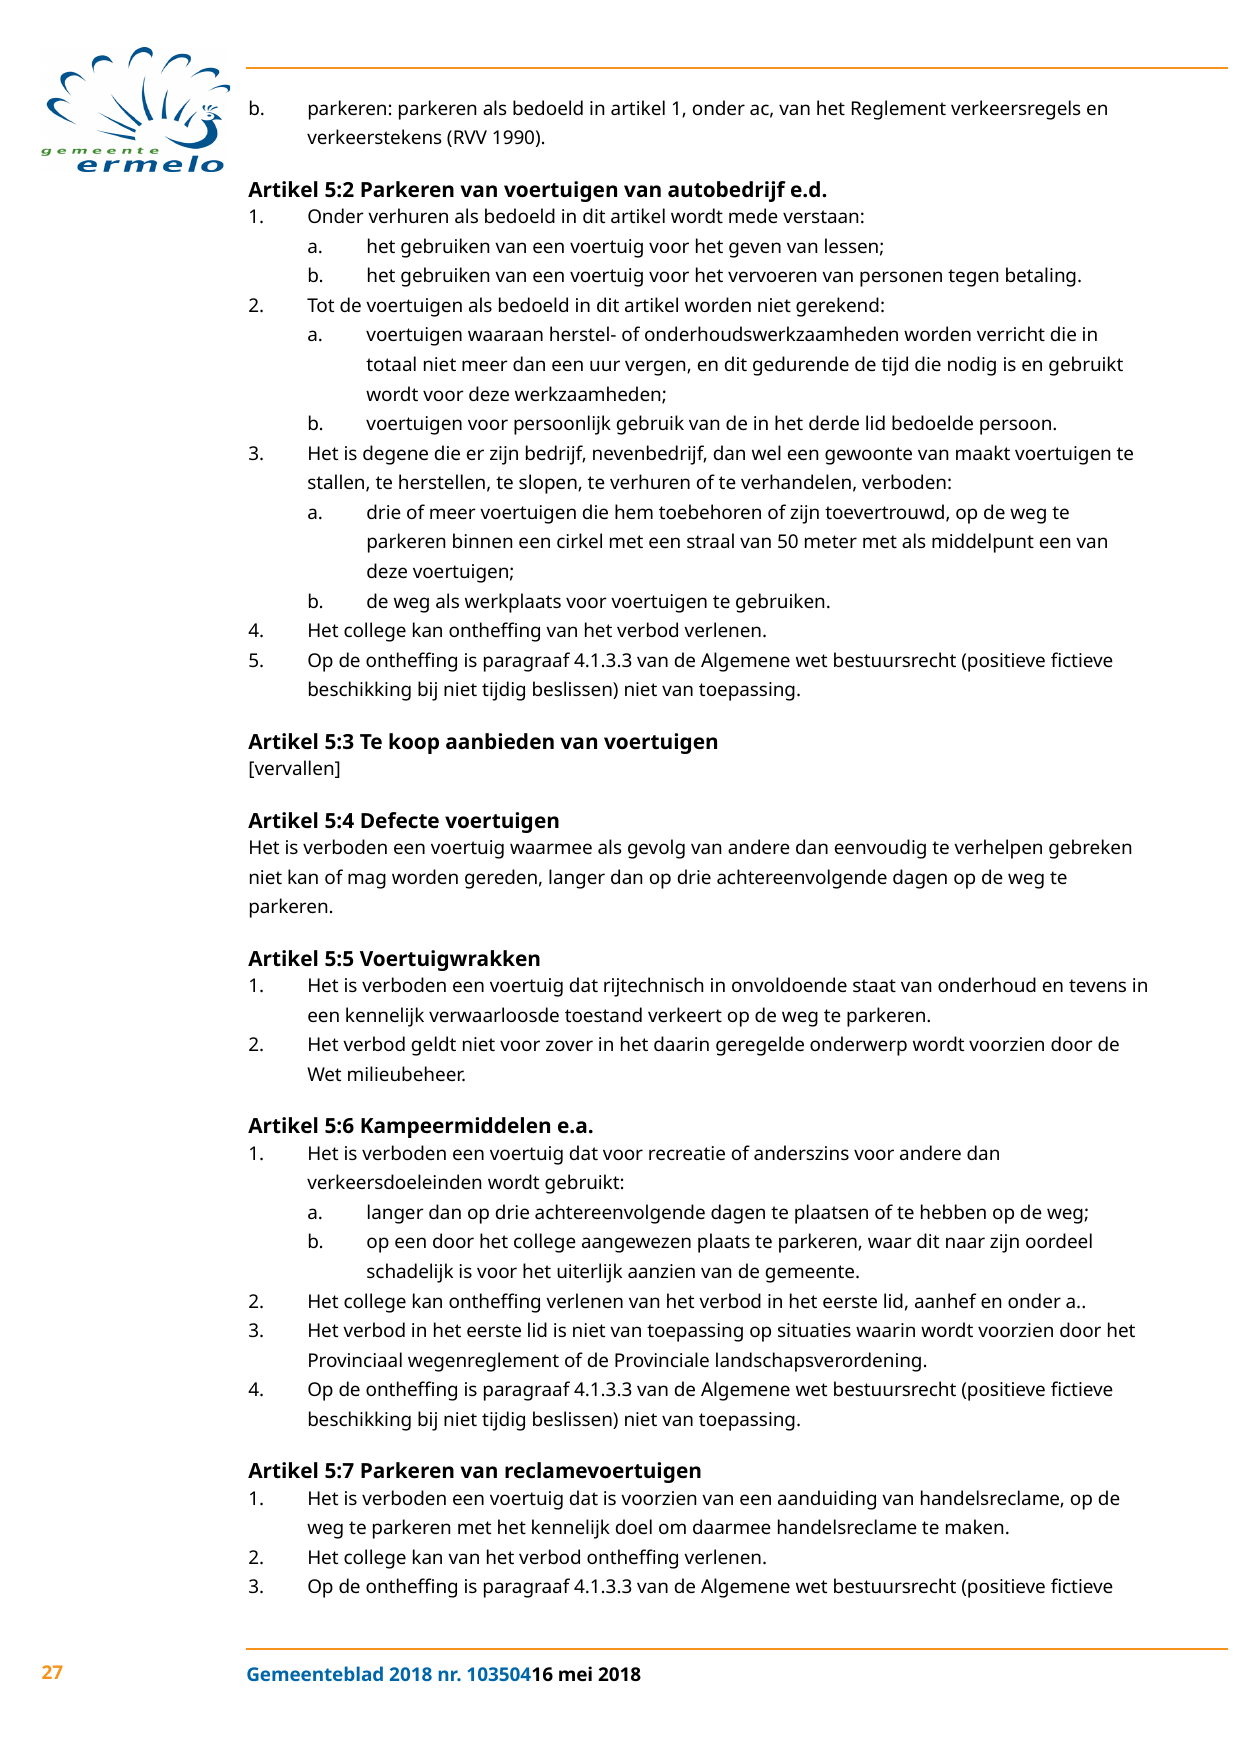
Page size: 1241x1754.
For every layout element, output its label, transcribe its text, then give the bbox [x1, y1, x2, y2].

list drie of meer voertuigen die hem toebehoren of zijn toevertrouwd, op de weg te parkeren binnen een cirkel met een straal van 50 meter met als middelpunt een van deze voertuigen; [307, 499, 1152, 584]
picture [41, 47, 231, 172]
text Artikel 5:3 Te koop aanbieden van voertuigen [248, 727, 1152, 755]
list Het college kan ontheffing van het verbod verlenen. [248, 617, 1152, 643]
list Onder verhuren als bedoeld in dit artikel wordt mede verstaan: [248, 203, 1152, 229]
list Het is verboden een voertuig dat voor recreatie of anderszins voor andere dan verkeersdoeleinden wordt gebruikt: [248, 1140, 1152, 1195]
list Op de ontheffing is paragraaf 4.1.3.3 van de Algemene wet bestuursrecht (positieve fictieve beschikking bij niet tijdig beslissen) niet van toepassing. [248, 647, 1152, 702]
list Het verbod in het eerste lid is niet van toepassing op situaties waarin wordt voorzien door het Provinciaal wegenreglement of de Provinciale landschapsverordening. [248, 1317, 1152, 1373]
list het gebruiken van een voertuig voor het vervoeren van personen tegen betaling. [307, 262, 1152, 288]
text Artikel 5:6 Kampeermiddelen e.a. [248, 1111, 1152, 1140]
text Artikel 5:4 Defecte voertuigen [248, 806, 1152, 834]
list Het college kan ontheffing verlenen van het verbod in het eerste lid, aanhef en onder a.. [248, 1288, 1152, 1313]
list parkeren: parkeren als bedoeld in artikel 1, onder ac, van het Reglement verkeersregels en verkeerstekens (RVV 1990). [248, 95, 1152, 150]
text [vervallen] [248, 755, 1152, 781]
list langer dan op drie achtereenvolgende dagen te plaatsen of te hebben op de weg; [307, 1199, 1152, 1225]
list Het is degene die er zijn bedrijf, nevenbedrijf, dan wel een gewoonte van maakt voertuigen te stallen, te herstellen, te slopen, te verhuren of te verhandelen, verboden: [248, 440, 1152, 495]
text Het is verboden een voertuig waarmee als gevolg van andere dan eenvoudig te verhelpen gebreken niet kan of mag worden gereden, langer dan op drie achtereenvolgende dagen op de weg te parkeren. [248, 834, 1152, 919]
list Het verbod geldt niet voor zover in het daarin geregelde onderwerp wordt voorzien door de Wet milieubeheer. [248, 1031, 1152, 1087]
list de weg als werkplaats voor voertuigen te gebruiken. [307, 588, 1152, 613]
text Artikel 5:7 Parkeren van reclamevoertuigen [248, 1457, 1152, 1485]
list voertuigen voor persoonlijk gebruik van de in het derde lid bedoelde persoon. [307, 410, 1152, 436]
list Het is verboden een voertuig dat is voorzien van een aanduiding van handelsreclame, op de weg te parkeren met het kennelijk doel om daarmee handelsreclame te maken. [248, 1485, 1152, 1540]
text Artikel 5:5 Voertuigwrakken [248, 944, 1152, 972]
list voertuigen waaraan herstel- of onderhoudswerkzaamheden worden verricht die in totaal niet meer dan een uur vergen, en dit gedurende de tijd die nodig is en gebruikt wordt voor deze werkzaamheden; [307, 322, 1152, 406]
list op een door het college aangewezen plaats te parkeren, waar dit naar zijn oordeel schadelijk is voor het uiterlijk aanzien van de gemeente. [307, 1229, 1152, 1284]
list Op de ontheffing is paragraaf 4.1.3.3 van de Algemene wet bestuursrecht (positieve fictieve [248, 1574, 1152, 1599]
list Op de ontheffing is paragraaf 4.1.3.3 van de Algemene wet bestuursrecht (positieve fictieve beschikking bij niet tijdig beslissen) niet van toepassing. [248, 1377, 1152, 1432]
text Artikel 5:2 Parkeren van voertuigen van autobedrijf e.d. [248, 175, 1152, 203]
list het gebruiken van een voertuig voor het geven van lessen; [307, 233, 1152, 258]
list Het college kan van het verbod ontheffing verlenen. [248, 1544, 1152, 1570]
list Het is verboden een voertuig dat rijtechnisch in onvoldoende staat van onderhoud en tevens in een kennelijk verwaarloosde toestand verkeert op de weg te parkeren. [248, 972, 1152, 1028]
list Tot de voertuigen als bedoeld in dit artikel worden niet gerekend: [248, 292, 1152, 318]
